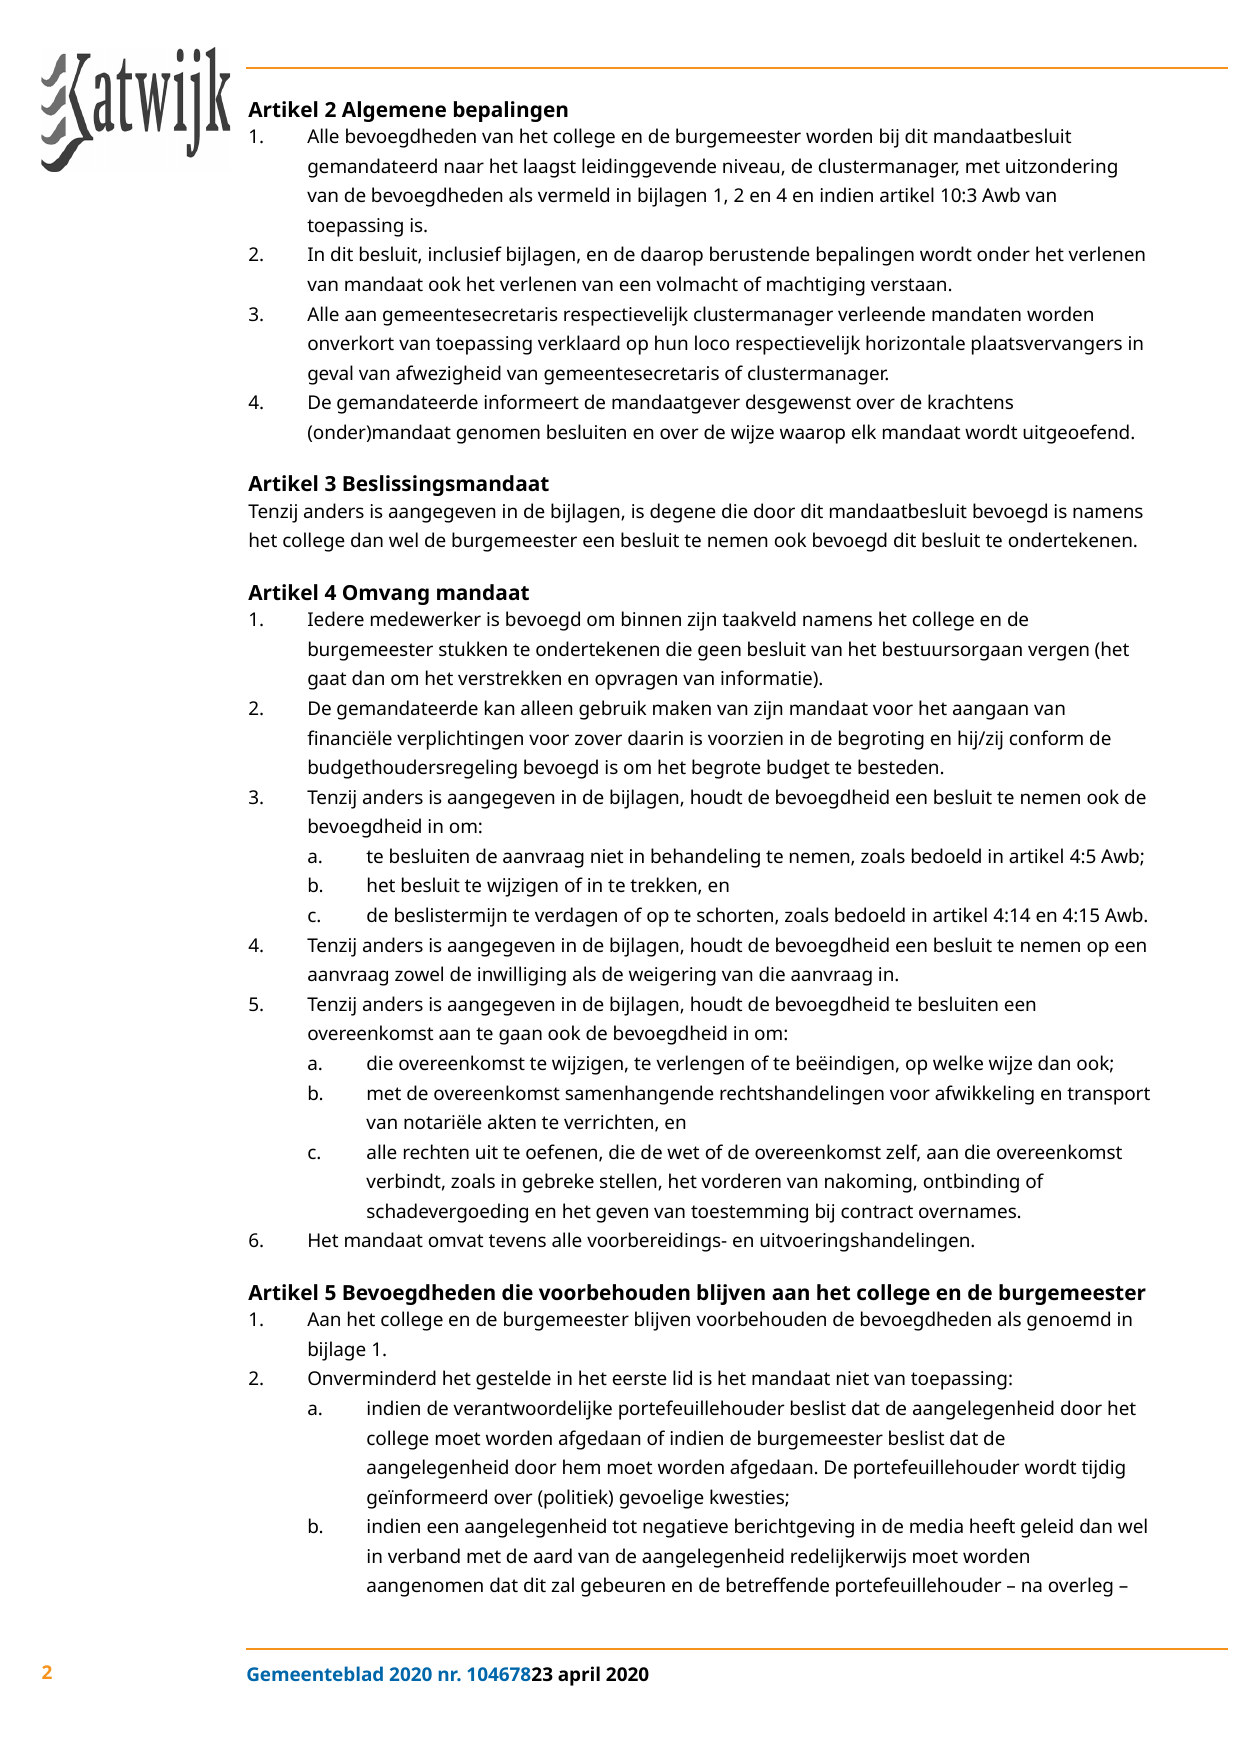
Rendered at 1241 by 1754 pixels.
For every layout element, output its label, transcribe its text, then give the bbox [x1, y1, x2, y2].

list het besluit te wijzigen of in te trekken, en [307, 873, 1152, 898]
list Alle bevoegdheden van het college en de burgemeester worden bij dit mandaatbesluit gemandateerd naar het laagst leidinggevende niveau, de clustermanager, met uitzondering van de bevoegdheden als vermeld in bijlagen 1, 2 en 4 en indien artikel 10:3 Awb van toepassing is. [248, 123, 1152, 238]
list In dit besluit, inclusief bijlagen, en de daarop berustende bepalingen wordt onder het verlenen van mandaat ook het verlenen van een volmacht of machtiging verstaan. [248, 242, 1152, 297]
text Artikel 4 Omvang mandaat [248, 578, 1152, 606]
list Tenzij anders is aangegeven in de bijlagen, houdt de bevoegdheid een besluit te nemen ook de bevoegdheid in om: [248, 784, 1152, 839]
text Artikel 3 Beslissingsmandaat [248, 469, 1152, 498]
list De gemandateerde kan alleen gebruik maken van zijn mandaat voor het aangaan van financiële verplichtingen voor zover daarin is voorzien in de begroting en hij/zij conform de budgethoudersregeling bevoegd is om het begrote budget te besteden. [248, 695, 1152, 780]
list te besluiten de aanvraag niet in behandeling te nemen, zoals bedoeld in artikel 4:5 Awb; [307, 843, 1152, 869]
list De gemandateerde informeert de mandaatgever desgewenst over de krachtens (onder)mandaat genomen besluiten en over de wijze waarop elk mandaat wordt uitgeoefend. [248, 389, 1152, 445]
list alle rechten uit te oefenen, die de wet of de overeenkomst zelf, aan die overeenkomst verbindt, zoals in gebreke stellen, het vorderen van nakoming, ontbinding of schadevergoeding en het geven van toestemming bij contract overnames. [307, 1139, 1152, 1224]
list Iedere medewerker is bevoegd om binnen zijn taakveld namens het college en de burgemeester stukken te ondertekenen die geen besluit van het bestuursorgaan vergen (het gaat dan om het verstrekken en opvragen van informatie). [248, 606, 1152, 691]
list die overeenkomst te wijzigen, te verlengen of te beëindigen, op welke wijze dan ook; [307, 1050, 1152, 1076]
list de beslistermijn te verdagen of op te schorten, zoals bedoeld in artikel 4:14 en 4:15 Awb. [307, 902, 1152, 928]
text Artikel 5 Bevoegdheden die voorbehouden blijven aan het college en de burgemeester [248, 1278, 1152, 1306]
list Het mandaat omvat tevens alle voorbereidings- en uitvoeringshandelingen. [248, 1228, 1152, 1253]
list met de overeenkomst samenhangende rechtshandelingen voor afwikkeling en transport van notariële akten te verrichten, en [307, 1080, 1152, 1135]
picture [41, 47, 231, 172]
list Alle aan gemeentesecretaris respectievelijk clustermanager verleende mandaten worden onverkort van toepassing verklaard op hun loco respectievelijk horizontale plaatsvervangers in geval van afwezigheid van gemeentesecretaris of clustermanager. [248, 301, 1152, 386]
list Aan het college en de burgemeester blijven voorbehouden de bevoegdheden als genoemd in bijlage 1. [248, 1306, 1152, 1362]
list Onverminderd het gestelde in het eerste lid is het mandaat niet van toepassing: [248, 1366, 1152, 1391]
text Tenzij anders is aangegeven in de bijlagen, is degene die door dit mandaatbesluit bevoegd is namens het college dan wel de burgemeester een besluit te nemen ook bevoegd dit besluit te ondertekenen. [248, 498, 1152, 553]
list indien een aangelegenheid tot negatieve berichtgeving in de media heeft geleid dan wel in verband met de aard van de aangelegenheid redelijkerwijs moet worden aangenomen dat dit zal gebeuren en de betreffende portefeuillehouder – na overleg – [307, 1513, 1152, 1598]
list Tenzij anders is aangegeven in de bijlagen, houdt de bevoegdheid te besluiten een overeenkomst aan te gaan ook de bevoegdheid in om: [248, 991, 1152, 1046]
list Tenzij anders is aangegeven in de bijlagen, houdt de bevoegdheid een besluit te nemen op een aanvraag zowel de inwilliging als de weigering van die aanvraag in. [248, 932, 1152, 987]
text Artikel 2 Algemene bepalingen [248, 95, 1152, 123]
list indien de verantwoordelijke portefeuillehouder beslist dat de aangelegenheid door het college moet worden afgedaan of indien de burgemeester beslist dat de aangelegenheid door hem moet worden afgedaan. De portefeuillehouder wordt tijdig geïnformeerd over (politiek) gevoelige kwesties; [307, 1395, 1152, 1510]
